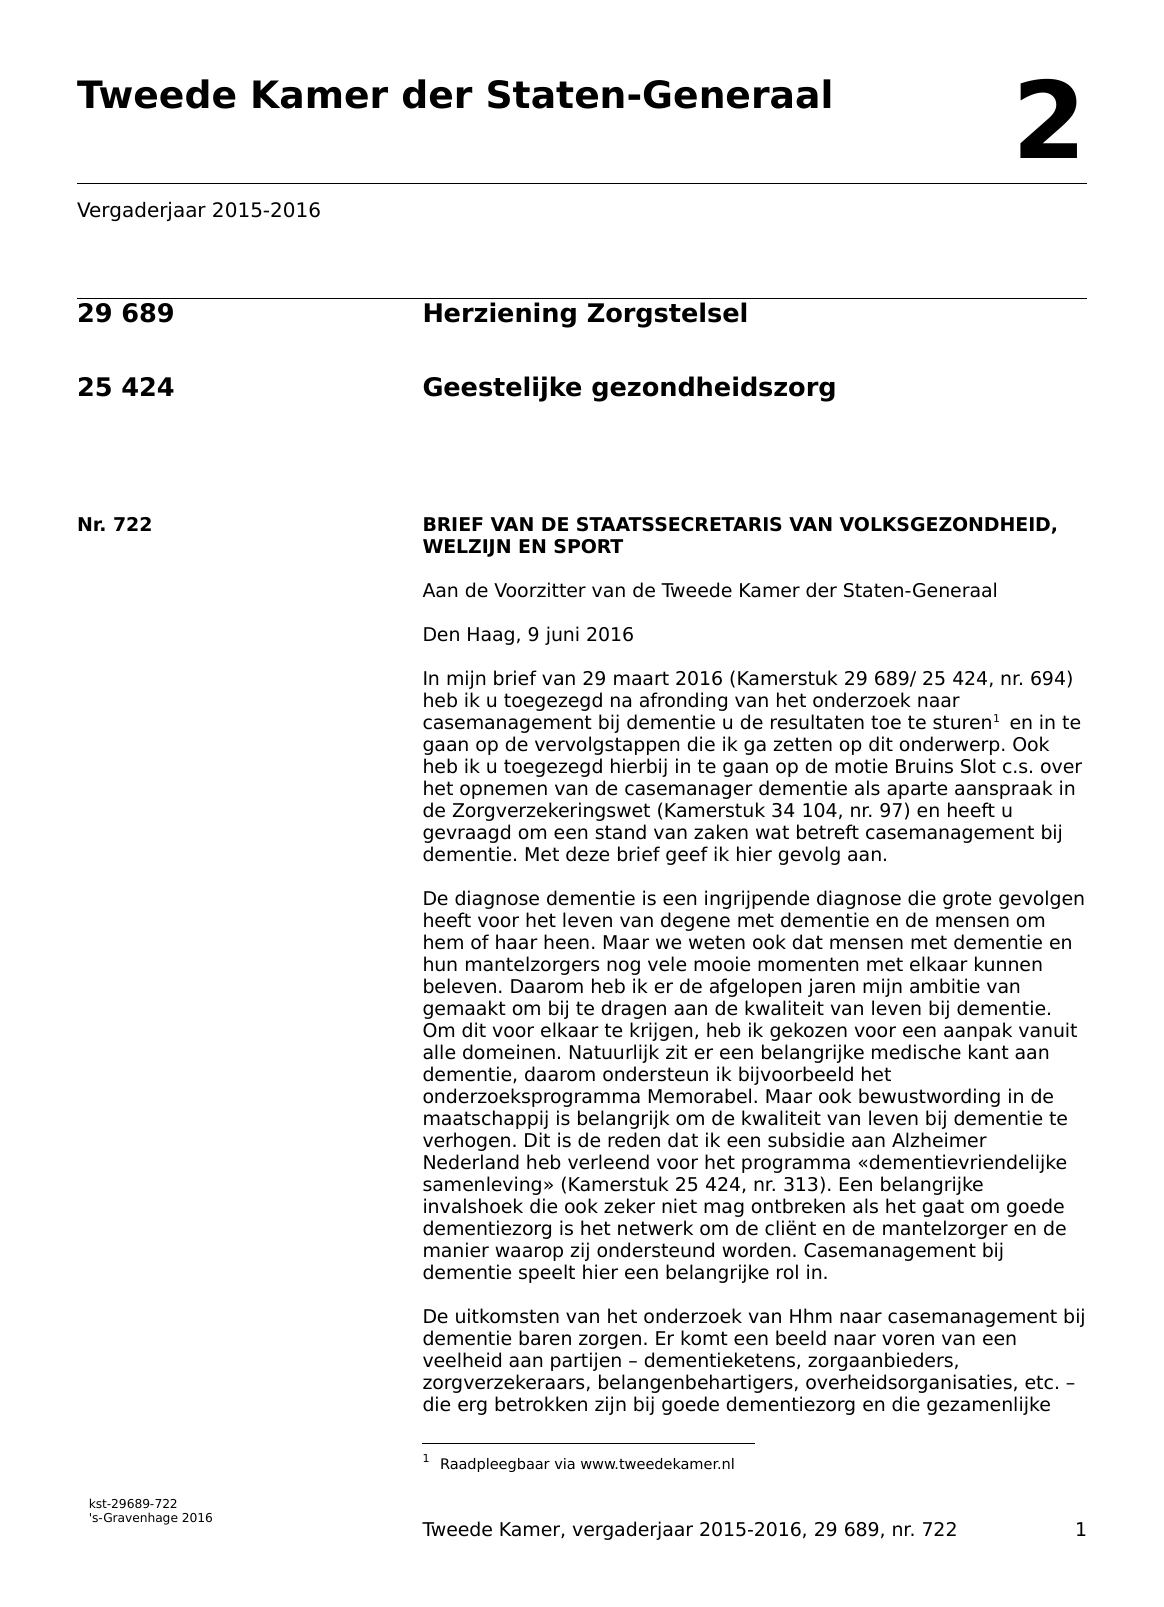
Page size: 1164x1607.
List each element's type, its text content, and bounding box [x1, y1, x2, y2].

text Den Haag, 9 juni 2016 [422, 624, 1087, 646]
subtitle 29 689 Herziening Zorgstelsel [77, 299, 1087, 329]
text De diagnose dementie is een ingrijpende diagnose die grote gevolgen heeft voor het leven van degene met dementie en de mensen om hem of haar heen. Maar we weten ook dat mensen met dementie en hun mantelzorgers nog vele mooie momenten met elkaar kunnen beleven. Daarom heb ik er de afgelopen jaren mijn ambitie van gemaakt om bij te dragen aan de kwaliteit van leven bij dementie. Om dit voor elkaar te krijgen, heb ik gekozen voor een aanpak vanuit alle domeinen. Natuurlijk zit er een belangrijke medische kant aan dementie, daarom ondersteun ik bijvoorbeeld het onderzoeksprogramma Memorabel. Maar ook bewustwording in de maatschappij is belangrijk om de kwaliteit van leven bij dementie te verhogen. Dit is de reden dat ik een subsidie aan Alzheimer Nederland heb verleend voor het programma «dementievriendelijke samenleving» (Kamerstuk 25 424, nr. 313). Een belangrijke invalshoek die ook zeker niet mag ontbreken als het gaat om goede dementiezorg is het netwerk om de cliënt en de mantelzorger en de manier waarop zij ondersteund worden. Casemanagement bij dementie speelt hier een belangrijke rol in. [422, 888, 1087, 1284]
text 's-Gravenhage 2016 [88, 1511, 323, 1525]
table_header 2 [886, 59, 1087, 183]
text De uitkomsten van het onderzoek van Hhm naar casemanagement bij dementie baren zorgen. Er komt een beeld naar voren van een veelheid aan partijen – dementieketens, zorgaanbieders, zorgverzekeraars, belangenbehartigers, overheidsorganisaties, etc. – die erg betrokken zijn bij goede dementiezorg en die gezamenlijke [422, 1306, 1087, 1416]
text In mijn brief van 29 maart 2016 (Kamerstuk 29 689/ 25 424, nr. 694) heb ik u toegezegd na afronding van het onderzoek naar casemanagement bij dementie u de resultaten toe te sturen en in te gaan op de vervolgstappen die ik ga zetten op dit onderwerp. Ook heb ik u toegezegd hierbij in te gaan op de motie Bruins Slot c.s. over het opnemen van de casemanager dementie als aparte aanspraak in de Zorgverzekeringswet (Kamerstuk 34 104, nr. 97) en heeft u gevraagd om een stand van zaken wat betreft casemanagement bij dementie. Met deze brief geef ik hier gevolg aan. [422, 668, 1087, 866]
table_cell Vergaderjaar 2015-2016 [77, 184, 1087, 298]
subtitle Nr. 722 BRIEF VAN DE STAATSSECRETARIS VAN VOLKSGEZONDHEID, WELZIJN EN SPORT [77, 514, 1087, 558]
text kst-29689-722 [88, 1497, 323, 1511]
subtitle 25 424 Geestelijke gezondheidszorg [77, 373, 1087, 403]
table_header Tweede Kamer der Staten-Generaal [77, 59, 886, 183]
text Raadpleegbaar via www.tweedekamer.nl [422, 1452, 1087, 1474]
text Aan de Voorzitter van de Tweede Kamer der Staten-Generaal [422, 580, 1087, 602]
